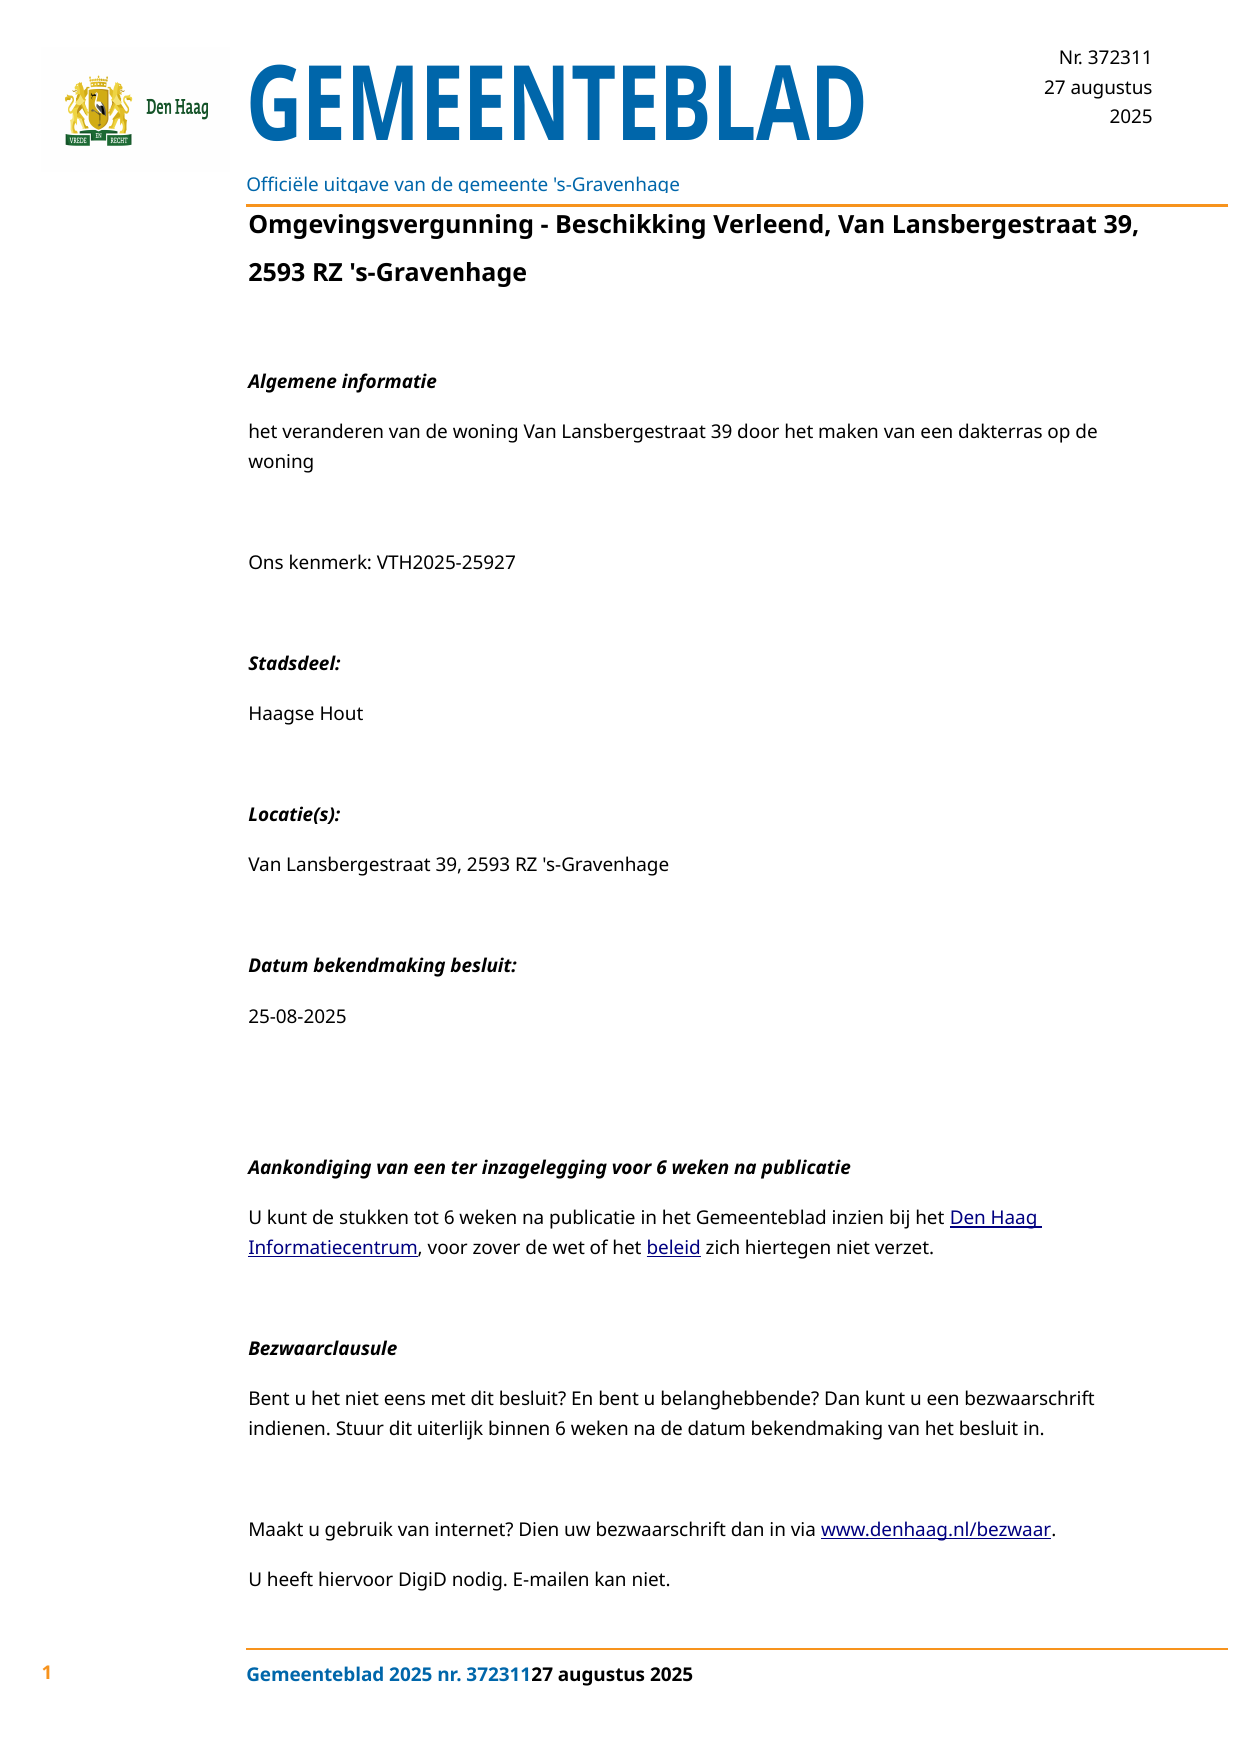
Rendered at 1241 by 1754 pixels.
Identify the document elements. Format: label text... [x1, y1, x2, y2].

text Locatie(s): [248, 801, 1152, 827]
text Algemene informatie [248, 368, 1152, 394]
text Omgevingsvergunning - Beschikking Verleend, Van Lansbergestraat 39, 2593 RZ 's-Gravenhage [248, 207, 1152, 288]
text Datum bekendmaking besluit: [248, 952, 1152, 978]
picture [41, 47, 231, 172]
text Bezwaarclausule [248, 1335, 1152, 1361]
text Bent u het niet eens met dit besluit? En bent u belanghebbende? Dan kunt u een bezwaarschrift indienen. Stuur dit uiterlijk binnen 6 weken na de datum bekendmaking van het besluit in. [248, 1385, 1152, 1441]
text Aankondiging van een ter inzagelegging voor 6 weken na publicatie [248, 1154, 1152, 1180]
text Ons kenmerk: VTH2025-25927 [248, 549, 1152, 575]
text het veranderen van de woning Van Lansbergestraat 39 door het maken van een dakterras op de woning [248, 419, 1152, 474]
text Van Lansbergestraat 39, 2593 RZ 's-Gravenhage [248, 852, 1152, 877]
text 25-08-2025 [248, 1003, 1152, 1029]
text Stadsdeel: [248, 650, 1152, 676]
text Maakt u gebruik van internet? Dien uw bezwaarschrift dan in via www.denhaag.nl/bezwaar. [248, 1516, 1152, 1542]
text Haagse Hout [248, 700, 1152, 726]
text U kunt de stukken tot 6 weken na publicatie in het Gemeenteblad inzien bij het Den Haag Informatiecentrum, voor zover de wet of het beleid zich hiertegen niet verzet. [248, 1204, 1152, 1260]
text U heeft hiervoor DigiD nodig. E-mailen kan niet. [248, 1566, 1152, 1592]
